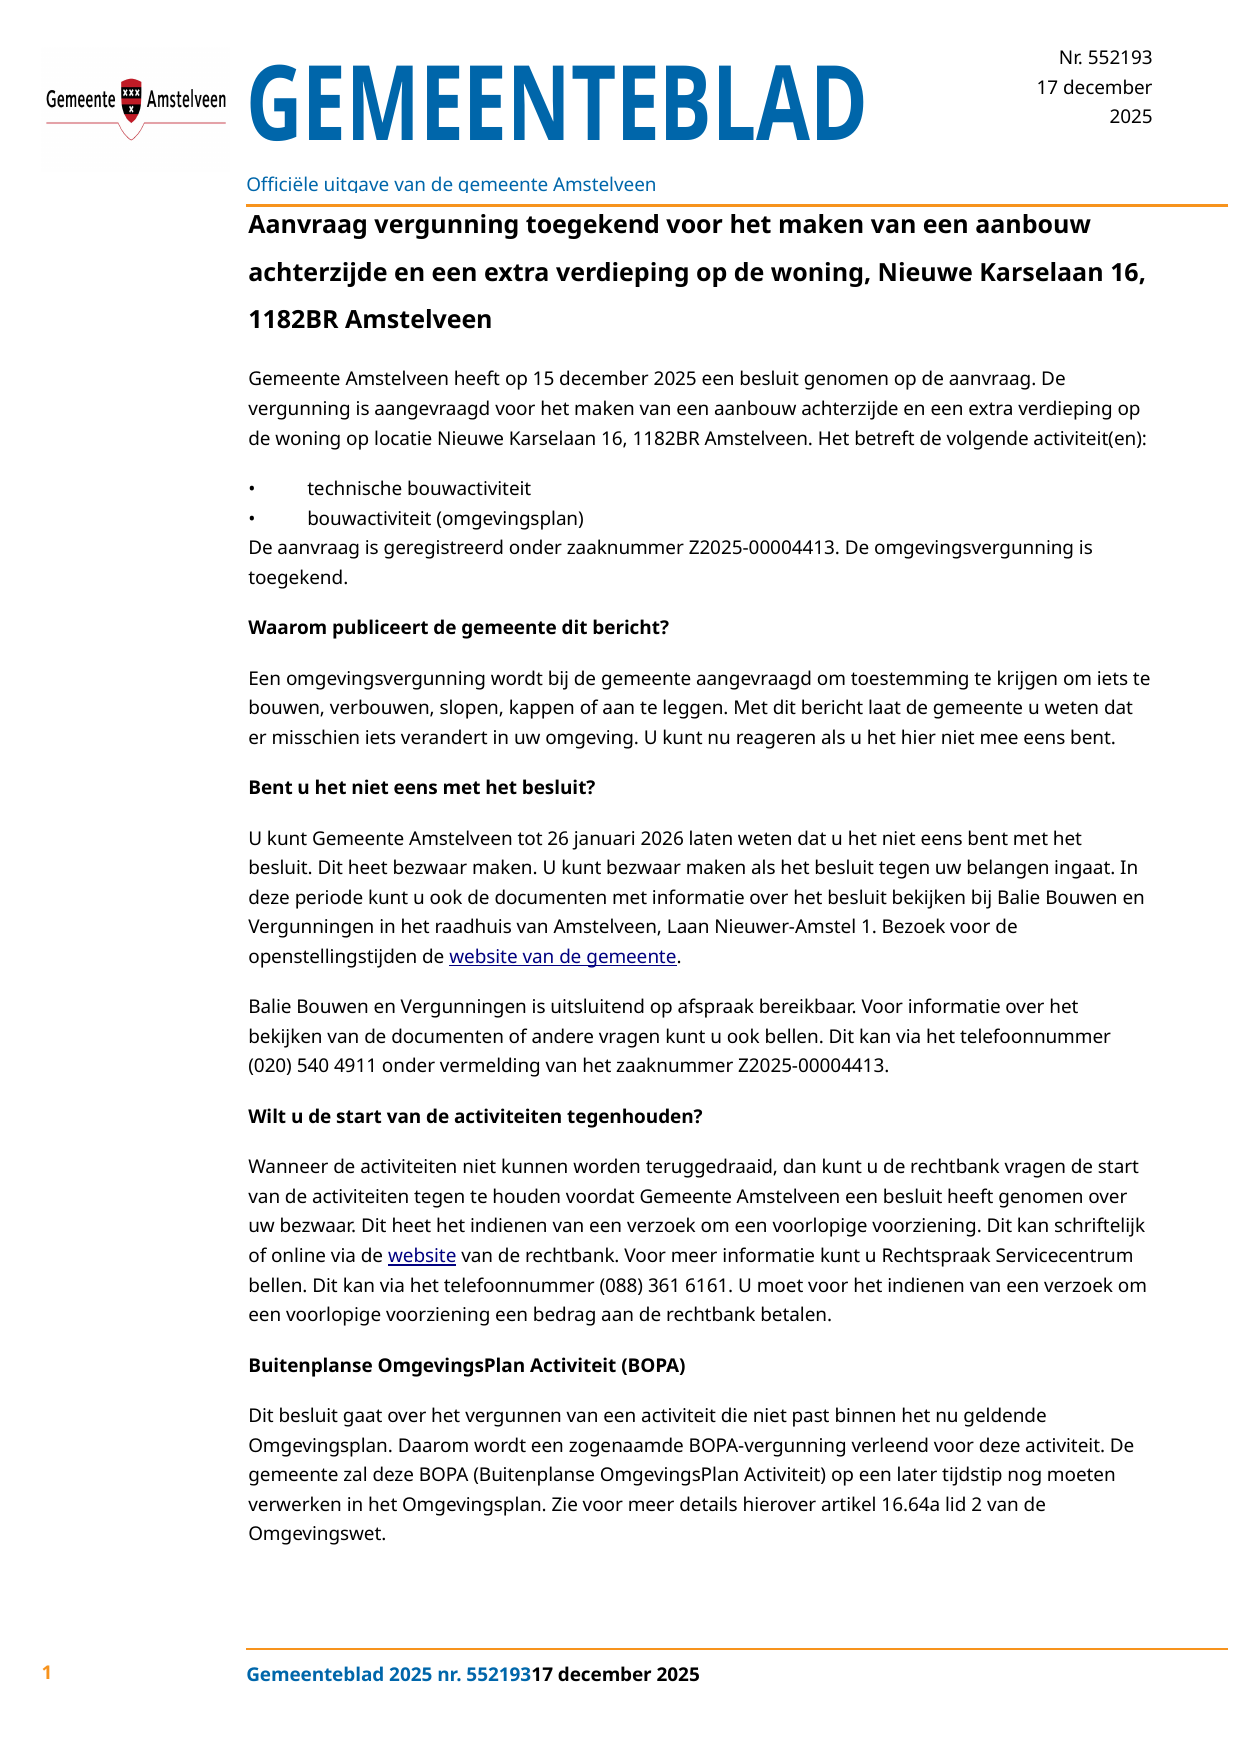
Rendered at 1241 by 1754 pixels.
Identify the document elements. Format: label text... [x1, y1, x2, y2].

text U kunt Gemeente Amstelveen tot 26 januari 2026 laten weten dat u het niet eens bent met het besluit. Dit heet bezwaar maken. U kunt bezwaar maken als het besluit tegen uw belangen ingaat. In deze periode kunt u ook de documenten met informatie over het besluit bekijken bij Balie Bouwen en Vergunningen in het raadhuis van Amstelveen, Laan Nieuwer-Amstel 1. Bezoek voor de openstellingstijden de website van de gemeente. [248, 825, 1152, 969]
text Buitenplanse OmgevingsPlan Activiteit (BOPA) [248, 1352, 1152, 1377]
text Dit besluit gaat over het vergunnen van een activiteit die niet past binnen het nu geldende Omgevingsplan. Daarom wordt een zogenaamde BOPA-vergunning verleend voor deze activiteit. De gemeente zal deze BOPA (Buitenplanse OmgevingsPlan Activiteit) op een later tijdstip nog moeten verwerken in het Omgevingsplan. Zie voor meer details hierover artikel 16.64a lid 2 van de Omgevingswet. [248, 1402, 1152, 1546]
list bouwactiviteit (omgevingsplan) [248, 505, 1152, 530]
text De aanvraag is geregistreerd onder zaaknummer Z2025-00004413. De omgevingsvergunning is toegekend. [248, 534, 1152, 589]
text Aanvraag vergunning toegekend voor het maken van een aanbouw achterzijde en een extra verdieping op de woning, Nieuwe Karselaan 16, 1182BR Amstelveen [248, 207, 1152, 336]
text Bent u het niet eens met het besluit? [248, 774, 1152, 800]
text Wanneer de activiteiten niet kunnen worden teruggedraaid, dan kunt u de rechtbank vragen de start van de activiteiten tegen te houden voordat Gemeente Amstelveen een besluit heeft genomen over uw bezwaar. Dit heet het indienen van een verzoek om een voorlopige voorziening. Dit kan schriftelijk of online via de website van de rechtbank. Voor meer informatie kunt u Rechtspraak Servicecentrum bellen. Dit kan via het telefoonnummer (088) 361 6161. U moet voor het indienen van een verzoek om een voorlopige voorziening een bedrag aan de rechtbank betalen. [248, 1153, 1152, 1327]
text Een omgevingsvergunning wordt bij de gemeente aangevraagd om toestemming te krijgen om iets te bouwen, verbouwen, slopen, kappen of aan te leggen. Met dit bericht laat de gemeente u weten dat er misschien iets verandert in uw omgeving. U kunt nu reageren als u het hier niet mee eens bent. [248, 665, 1152, 749]
text Wilt u de start van de activiteiten tegenhouden? [248, 1103, 1152, 1129]
text Balie Bouwen en Vergunningen is uitsluitend op afspraak bereikbaar. Voor informatie over het bekijken van de documenten of andere vragen kunt u ook bellen. Dit kan via het telefoonnummer (020) 540 4911 onder vermelding van het zaaknummer Z2025-00004413. [248, 993, 1152, 1078]
text Gemeente Amstelveen heeft op 15 december 2025 een besluit genomen op de aanvraag. De vergunning is aangevraagd voor het maken van een aanbouw achterzijde en een extra verdieping op de woning op locatie Nieuwe Karselaan 16, 1182BR Amstelveen. Het betreft de volgende activiteit(en): [248, 366, 1152, 450]
text Waarom publiceert de gemeente dit bericht? [248, 614, 1152, 640]
picture [41, 47, 231, 172]
list technische bouwactiviteit [248, 475, 1152, 501]
